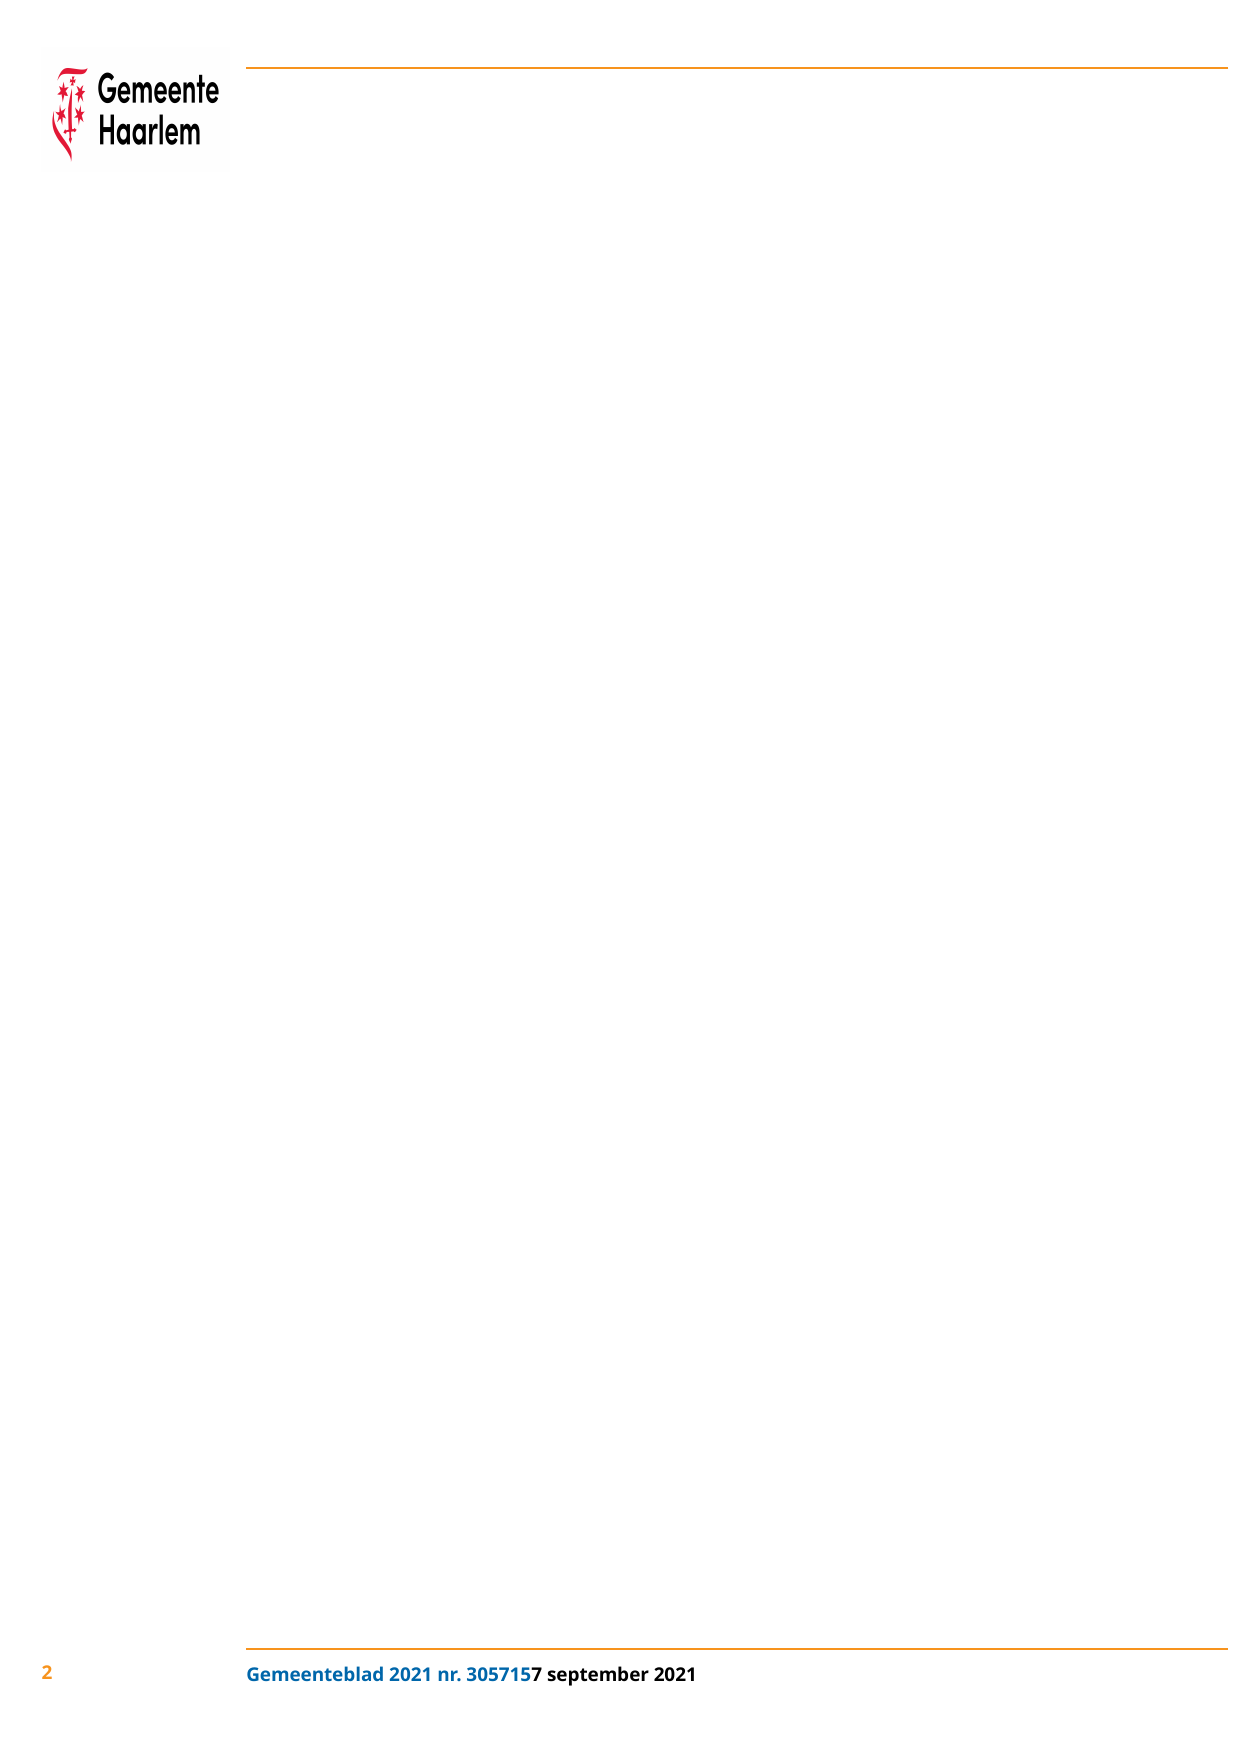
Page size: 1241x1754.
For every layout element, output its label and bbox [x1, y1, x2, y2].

picture [41, 47, 231, 172]
